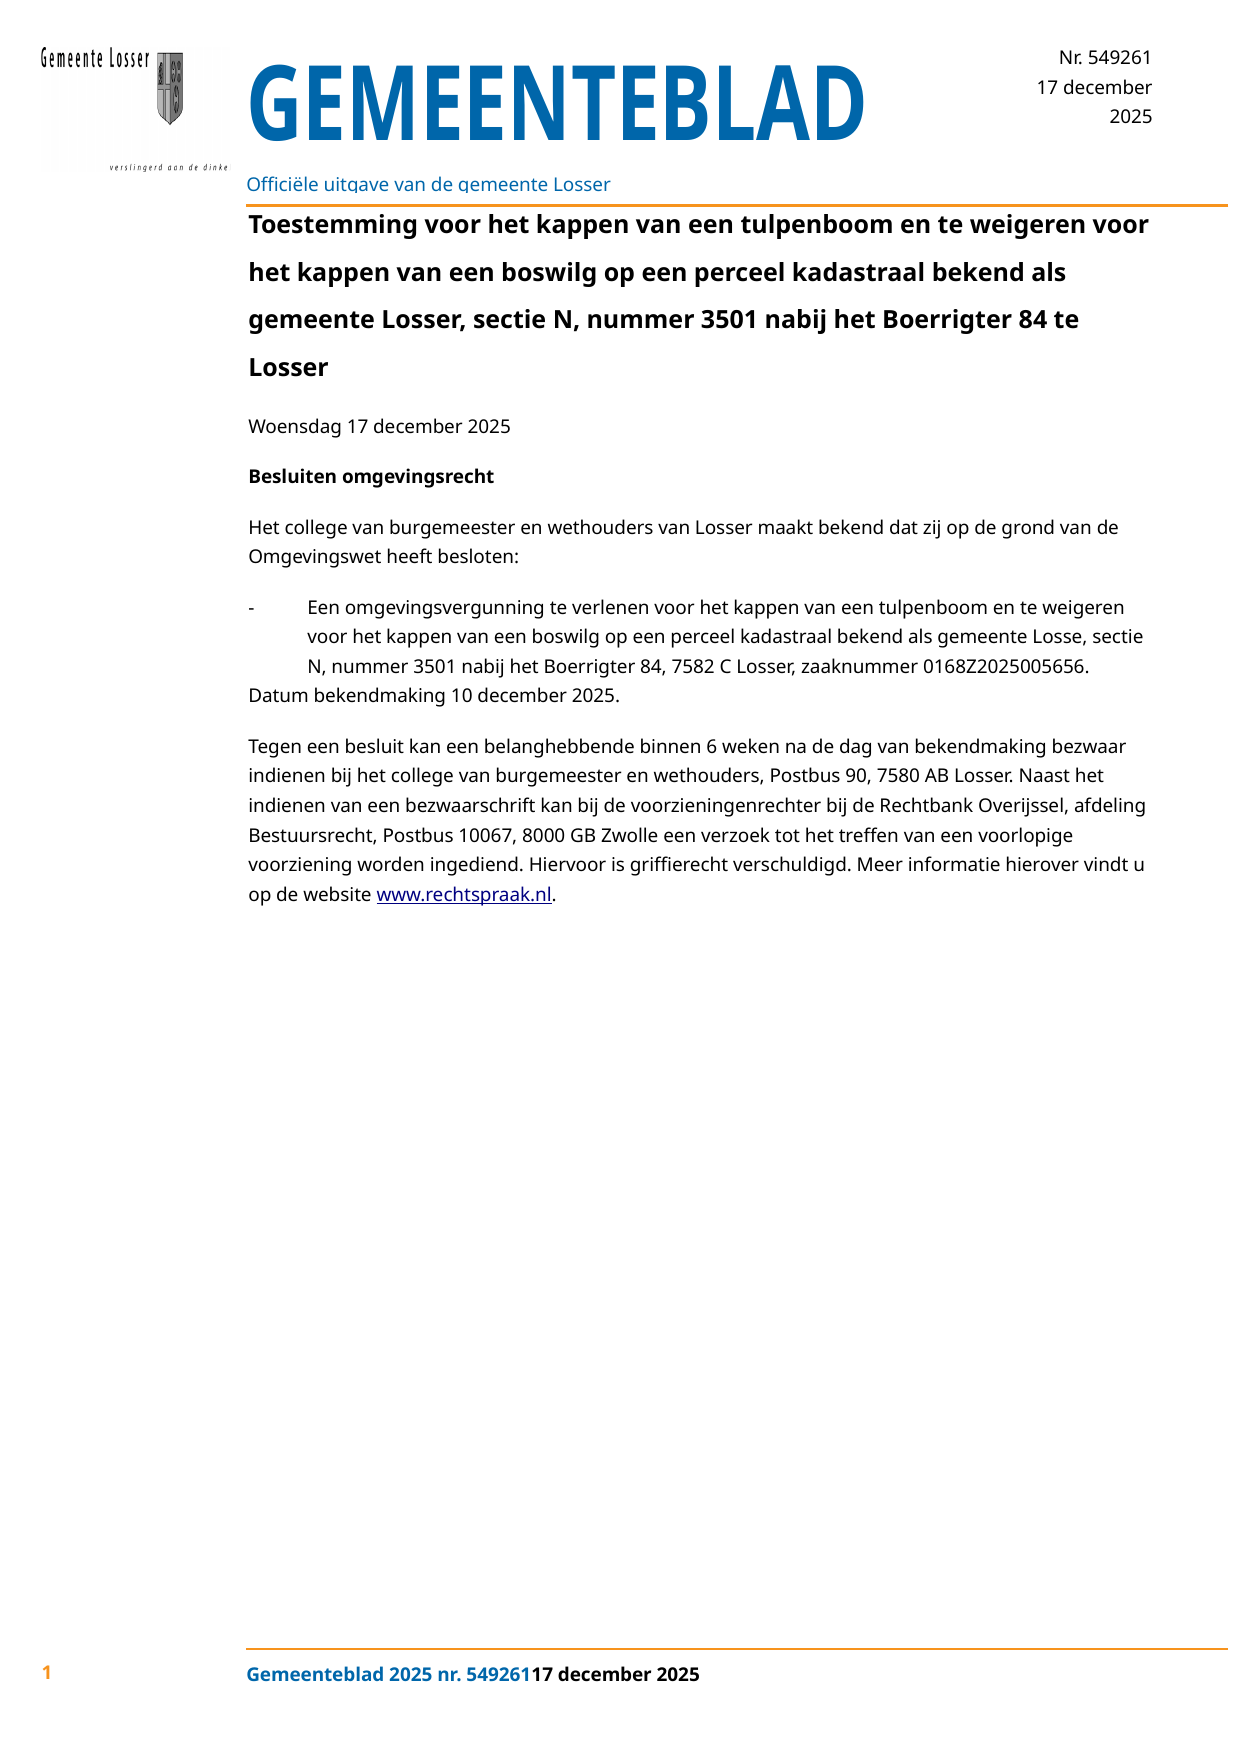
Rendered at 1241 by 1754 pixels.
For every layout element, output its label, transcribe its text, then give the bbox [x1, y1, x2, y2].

text Tegen een besluit kan een belanghebbende binnen 6 weken na de dag van bekendmaking bezwaar indienen bij het college van burgemeester en wethouders, Postbus 90, 7580 AB Losser. Naast het indienen van een bezwaarschrift kan bij de voorzieningenrechter bij de Rechtbank Overijssel, afdeling Bestuursrecht, Postbus 10067, 8000 GB Zwolle een verzoek tot het treffen van een voorlopige voorziening worden ingediend. Hiervoor is griffierecht verschuldigd. Meer informatie hierover vindt u op de website www.rechtspraak.nl. [248, 733, 1152, 907]
text Datum bekendmaking 10 december 2025. [248, 683, 1152, 708]
picture [41, 47, 231, 172]
text Woensdag 17 december 2025 [248, 413, 1152, 439]
text Besluiten omgevingsrecht [248, 463, 1152, 489]
text Het college van burgemeester en wethouders van Losser maakt bekend dat zij op de grond van de Omgevingswet heeft besloten: [248, 514, 1152, 569]
text Toestemming voor het kappen van een tulpenboom en te weigeren voor het kappen van een boswilg op een perceel kadastraal bekend als gemeente Losser, sectie N, nummer 3501 nabij het Boerrigter 84 te Losser [248, 207, 1152, 384]
list Een omgevingsvergunning te verlenen voor het kappen van een tulpenboom en te weigeren voor het kappen van een boswilg op een perceel kadastraal bekend als gemeente Losse, sectie N, nummer 3501 nabij het Boerrigter 84, 7582 C Losser, zaaknummer 0168Z2025005656. [248, 594, 1152, 679]
